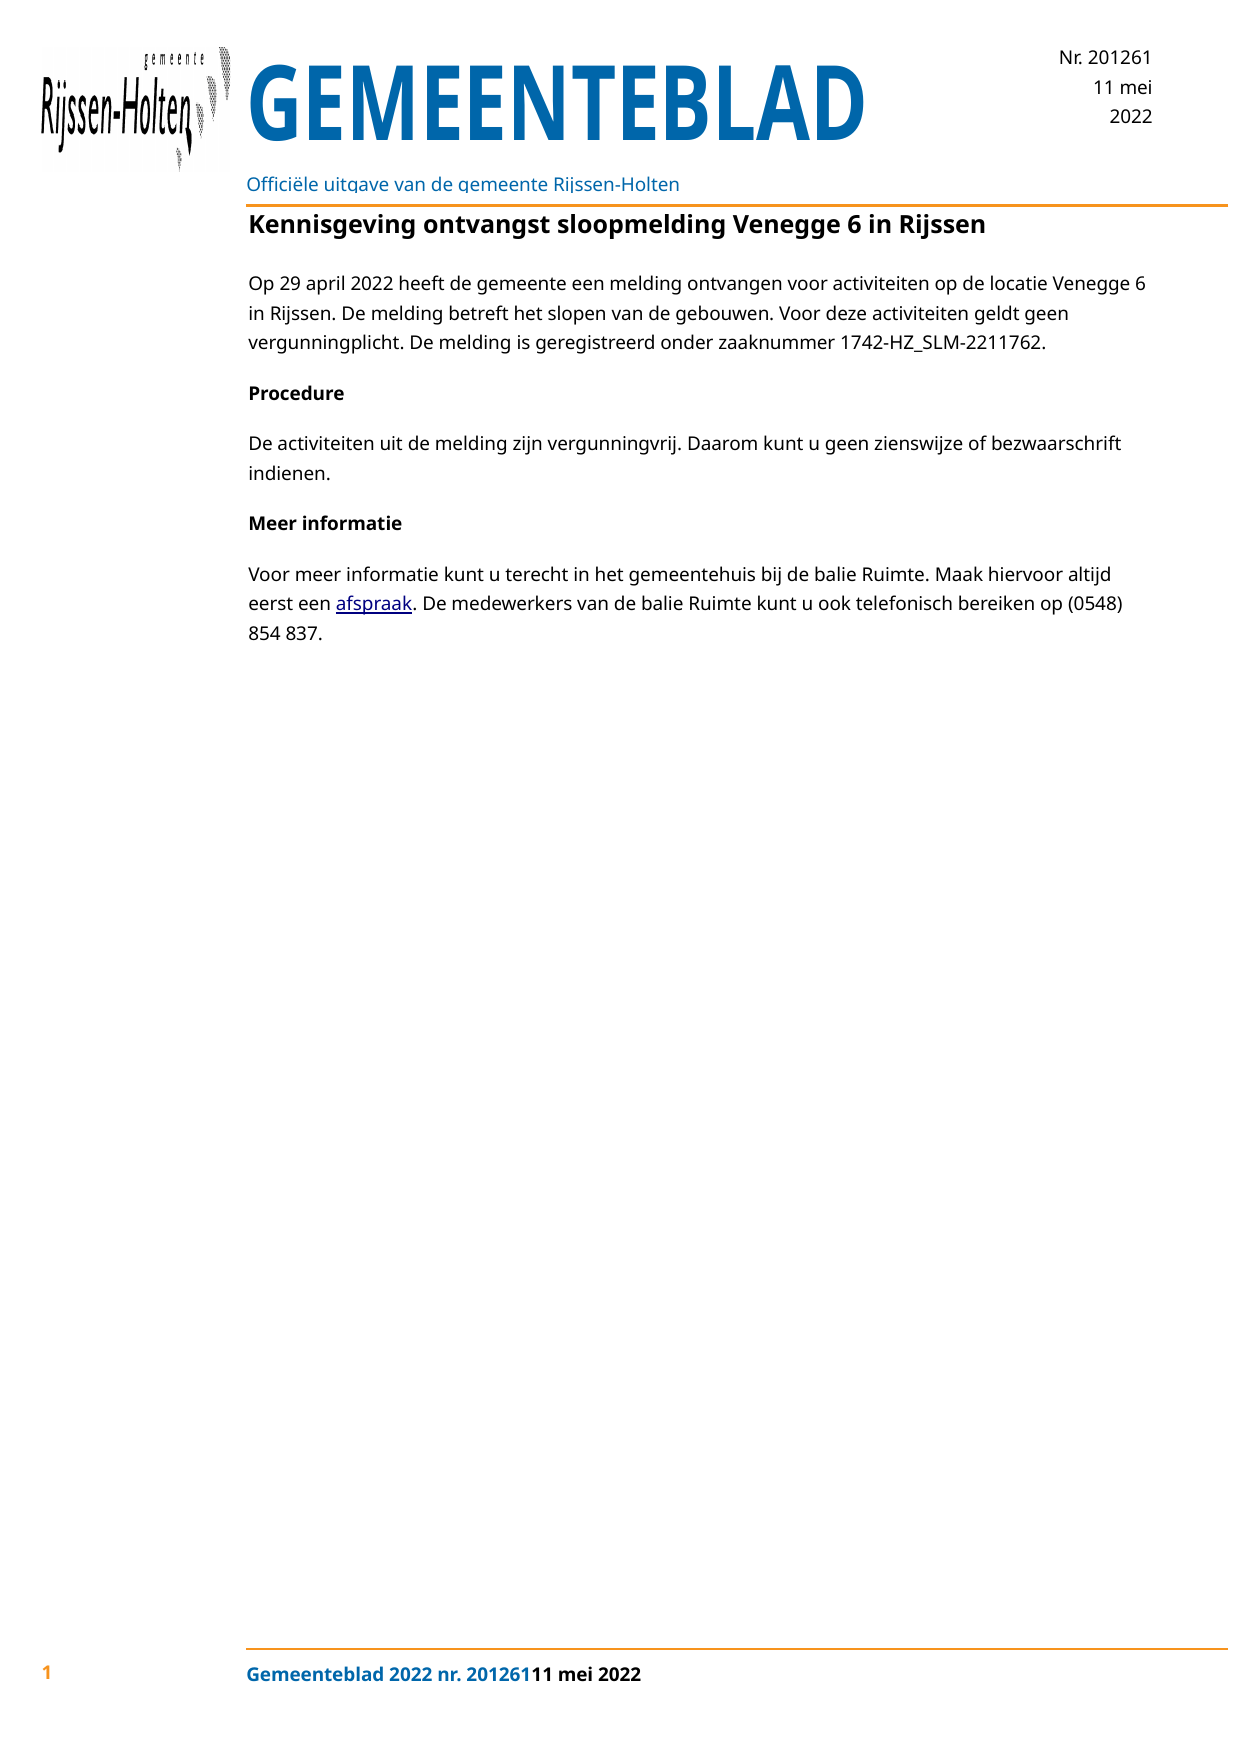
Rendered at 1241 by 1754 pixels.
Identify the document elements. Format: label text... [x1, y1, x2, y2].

text Procedure [248, 380, 1152, 406]
text Op 29 april 2022 heeft de gemeente een melding ontvangen voor activiteiten op de locatie Venegge 6 in Rijssen. De melding betreft het slopen van de gebouwen. Voor deze activiteiten geldt geen vergunningplicht. De melding is geregistreerd onder zaaknummer 1742-HZ_SLM-2211762. [248, 270, 1152, 355]
picture [41, 47, 231, 172]
text Voor meer informatie kunt u terecht in het gemeentehuis bij de balie Ruimte. Maak hiervoor altijd eerst een afspraak. De medewerkers van de balie Ruimte kunt u ook telefonisch bereiken op (0548) 854 837. [248, 561, 1152, 646]
text Kennisgeving ontvangst sloopmelding Venegge 6 in Rijssen [248, 207, 1152, 241]
text De activiteiten uit de melding zijn vergunningvrij. Daarom kunt u geen zienswijze of bezwaarschrift indienen. [248, 430, 1152, 486]
text Meer informatie [248, 510, 1152, 536]
